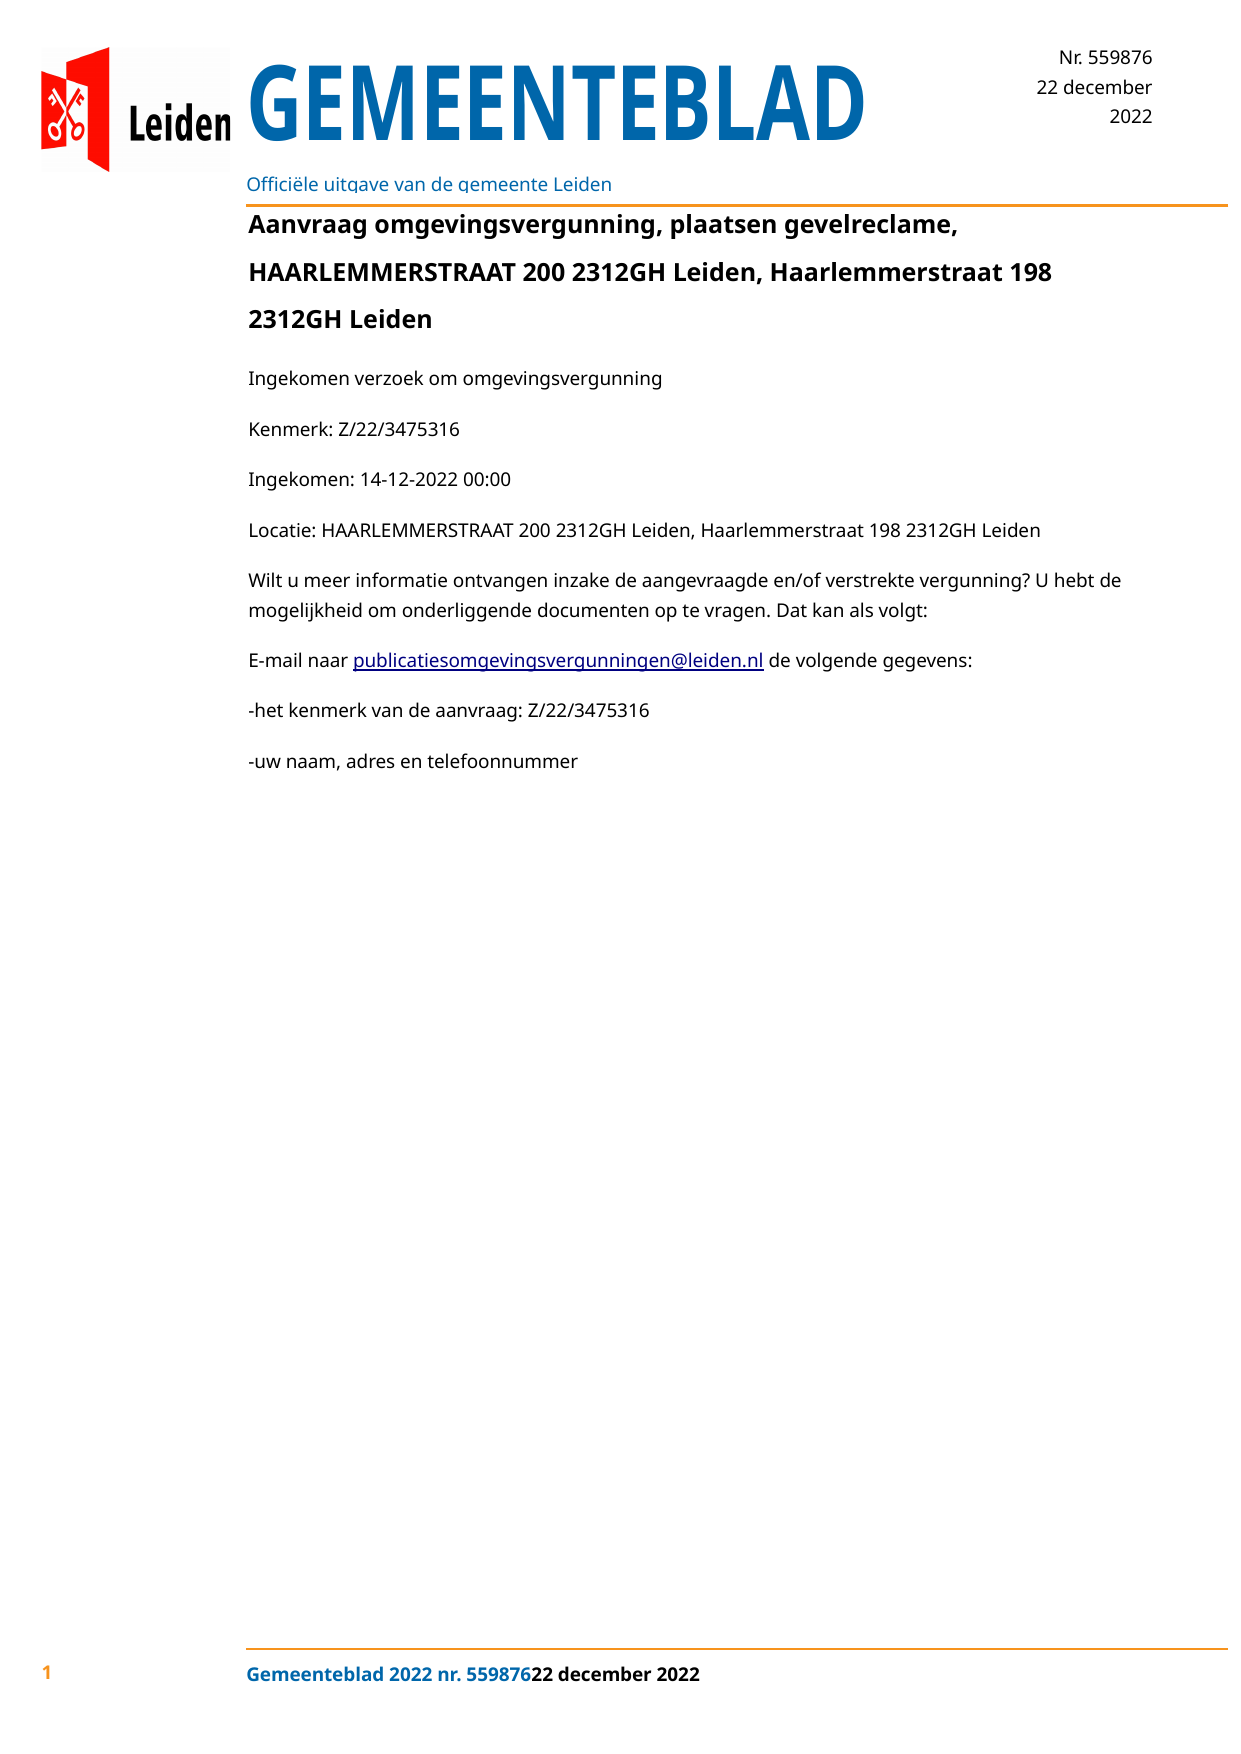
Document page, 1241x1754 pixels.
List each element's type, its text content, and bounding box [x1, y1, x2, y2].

text Ingekomen: 14-12-2022 00:00 [248, 466, 1152, 492]
text E-mail naar publicatiesomgevingsvergunningen@leiden.nl de volgende gegevens: [248, 647, 1152, 673]
text Wilt u meer informatie ontvangen inzake de aangevraagde en/of verstrekte vergunning? U hebt de mogelijkheid om onderliggende documenten op te vragen. Dat kan als volgt: [248, 567, 1152, 622]
text -uw naam, adres en telefoonnummer [248, 748, 1152, 774]
text Locatie: HAARLEMMERSTRAAT 200 2312GH Leiden, Haarlemmerstraat 198 2312GH Leiden [248, 517, 1152, 542]
picture [41, 47, 231, 172]
text Kenmerk: Z/22/3475316 [248, 416, 1152, 442]
text -het kenmerk van de aanvraag: Z/22/3475316 [248, 698, 1152, 723]
text Ingekomen verzoek om omgevingsvergunning [248, 366, 1152, 391]
text Aanvraag omgevingsvergunning, plaatsen gevelreclame, HAARLEMMERSTRAAT 200 2312GH Leiden, Haarlemmerstraat 198 2312GH Leiden [248, 207, 1152, 336]
